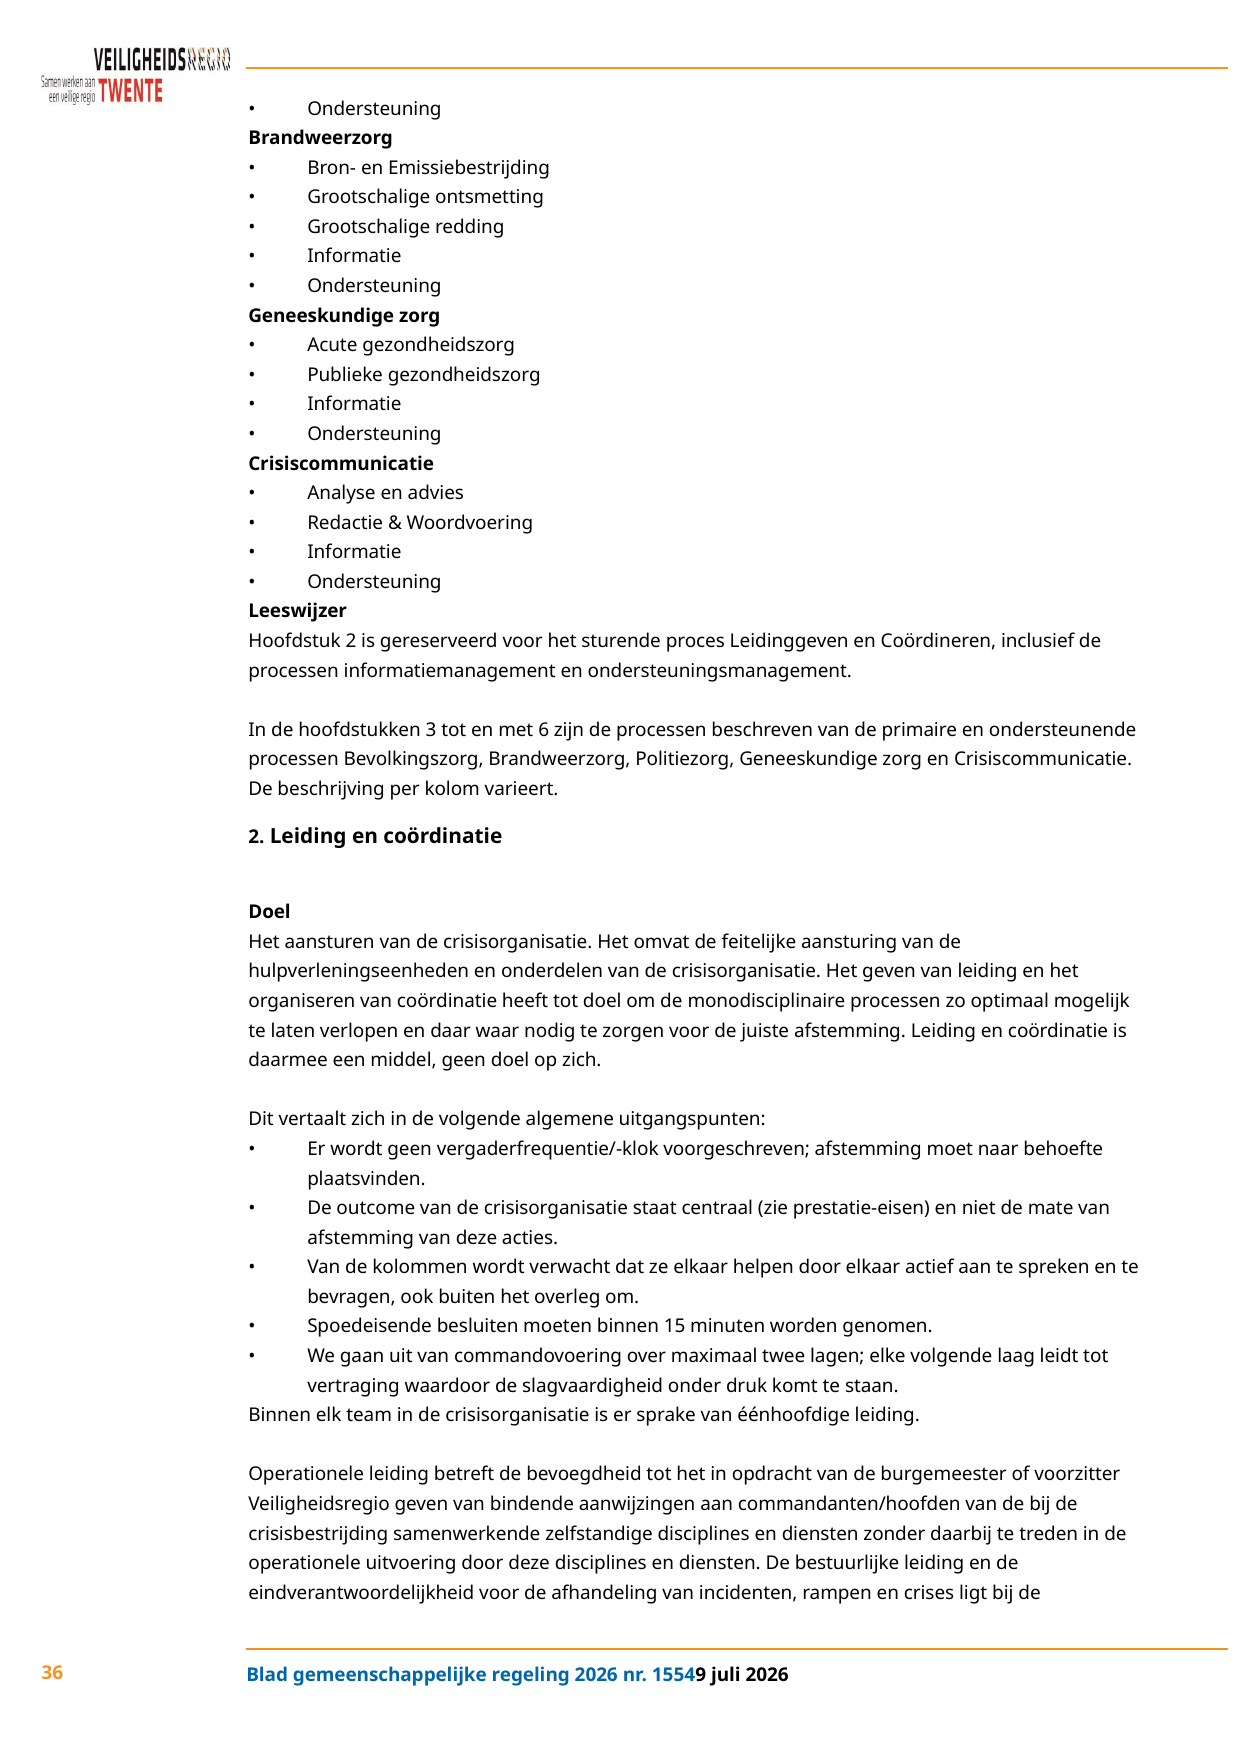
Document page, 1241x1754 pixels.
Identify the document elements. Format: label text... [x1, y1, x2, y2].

list De outcome van de crisisorganisatie staat centraal (zie prestatie-eisen) en niet de mate van afstemming van deze acties. [248, 1194, 1152, 1250]
picture [41, 47, 231, 172]
text Doel [248, 898, 1152, 924]
text Crisiscommunicatie [248, 450, 1152, 476]
text In de hoofdstukken 3 tot en met 6 zijn de processen beschreven van de primaire en ondersteunende processen Bevolkingszorg, Brandweerzorg, Politiezorg, Geneeskundige zorg en Crisiscommunicatie. De beschrijving per kolom varieert. [248, 716, 1152, 801]
list Grootschalige ontsmetting [248, 183, 1152, 209]
list Ondersteuning [248, 568, 1152, 594]
list Analyse en advies [248, 479, 1152, 505]
text Operationele leiding betreft de bevoegdheid tot het in opdracht van de burgemeester of voorzitter Veiligheidsregio geven van bindende aanwijzingen aan commandanten/hoofden van de bij de crisisbestrijding samenwerkende zelfstandige disciplines en diensten zonder daarbij te treden in de operationele uitvoering door deze disciplines en diensten. De bestuurlijke leiding en de eindverantwoordelijkheid voor de afhandeling van incidenten, rampen en crises ligt bij de [248, 1461, 1152, 1605]
text Binnen elk team in de crisisorganisatie is er sprake van éénhoofdige leiding. [248, 1401, 1152, 1427]
text 2. Leiding en coördinatie [248, 821, 1152, 849]
list Ondersteuning [248, 272, 1152, 298]
text Dit vertaalt zich in de volgende algemene uitgangspunten: [248, 1106, 1152, 1131]
list Ondersteuning [248, 95, 1152, 121]
list We gaan uit van commandovoering over maximaal twee lagen; elke volgende laag leidt tot vertraging waardoor de slagvaardigheid onder druk komt te staan. [248, 1342, 1152, 1398]
list Redactie & Woordvoering [248, 509, 1152, 535]
list Ondersteuning [248, 420, 1152, 446]
text Geneeskundige zorg [248, 302, 1152, 328]
text Het aansturen van de crisisorganisatie. Het omvat de feitelijke aansturing van de hulpverleningseenheden en onderdelen van de crisisorganisatie. Het geven van leiding en het organiseren van coördinatie heeft tot doel om de monodisciplinaire processen zo optimaal mogelijk te laten verlopen en daar waar nodig te zorgen voor de juiste afstemming. Leiding en coördinatie is daarmee een middel, geen doel op zich. [248, 928, 1152, 1072]
list Spoedeisende besluiten moeten binnen 15 minuten worden genomen. [248, 1313, 1152, 1338]
list Informatie [248, 538, 1152, 564]
list Acute gezondheidszorg [248, 331, 1152, 357]
text Leeswijzer [248, 598, 1152, 623]
list Publieke gezondheidszorg [248, 361, 1152, 387]
list Bron- en Emissiebestrijding [248, 154, 1152, 180]
text Brandweerzorg [248, 124, 1152, 150]
list Grootschalige redding [248, 213, 1152, 239]
list Er wordt geen vergaderfrequentie/-klok voorgeschreven; afstemming moet naar behoefte plaatsvinden. [248, 1135, 1152, 1191]
list Van de kolommen wordt verwacht dat ze elkaar helpen door elkaar actief aan te spreken en te bevragen, ook buiten het overleg om. [248, 1253, 1152, 1309]
list Informatie [248, 243, 1152, 268]
list Informatie [248, 391, 1152, 416]
text Hoofdstuk 2 is gereserveerd voor het sturende proces Leidinggeven en Coördineren, inclusief de processen informatiemanagement en ondersteuningsmanagement. [248, 627, 1152, 683]
